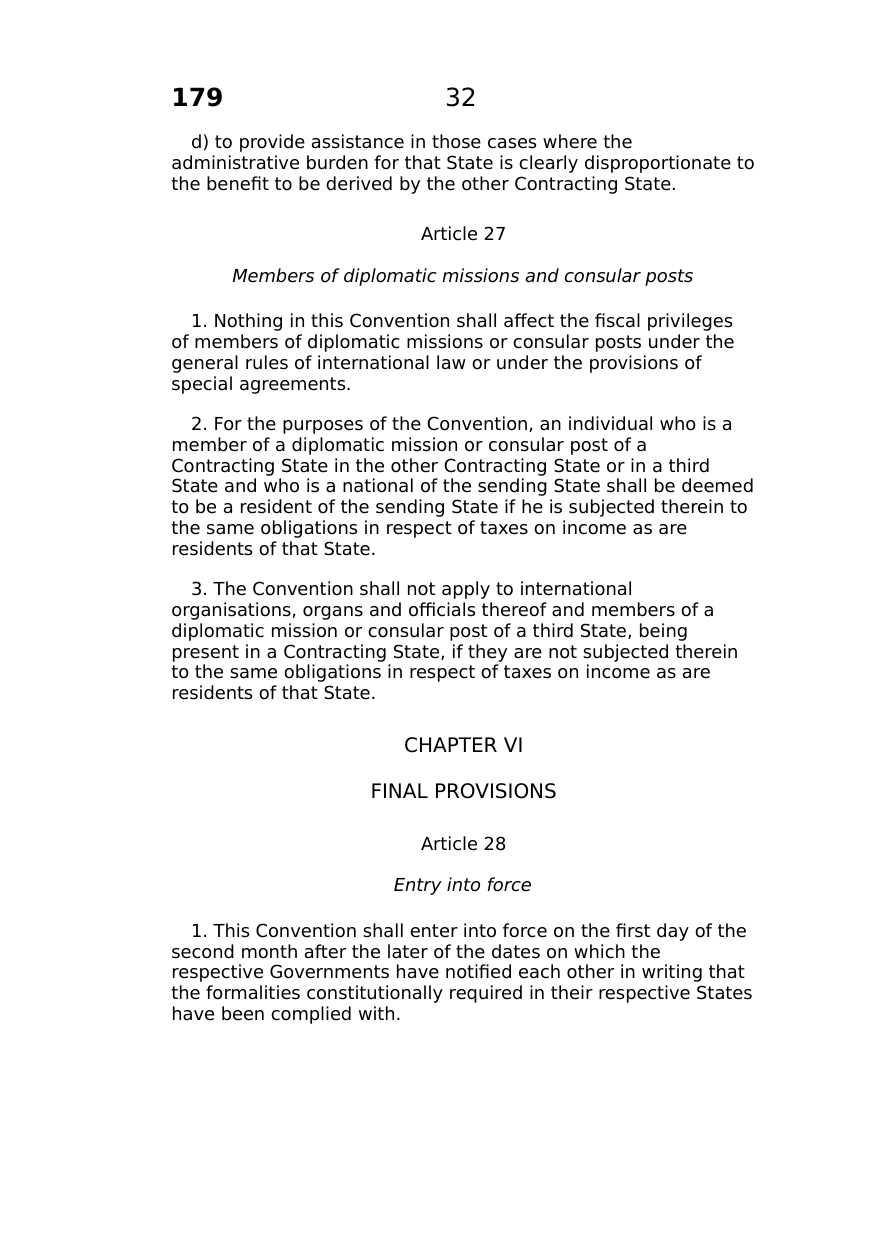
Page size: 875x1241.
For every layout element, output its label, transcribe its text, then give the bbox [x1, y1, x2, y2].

text 1. Nothing in this Convention shall affect the fiscal privileges of members of diplomatic missions or consular posts under the general rules of international law or under the provisions of special agreements. [171, 311, 756, 394]
text 3. The Convention shall not apply to international organisations, organs and officials thereof and members of a diplomatic mission or consular post of a third State, being present in a Contracting State, if they are not subjected therein to the same obligations in respect of taxes on income as are residents of that State. [171, 579, 756, 704]
subtitle Article 28 Entry into force [171, 834, 756, 896]
text 1. This Convention shall enter into force on the first day of the second month after the later of the dates on which the respective Governments have notified each other in writing that the formalities constitutionally required in their respective States have been complied with. [171, 921, 756, 1024]
text 2. For the purposes of the Convention, an individual who is a member of a diplomatic mission or consular post of a Contracting State in the other Contracting State or in a third State and who is a national of the sending State shall be deemed to be a resident of the sending State if he is subjected therein to the same obligations in respect of taxes on income as are residents of that State. [171, 414, 756, 559]
text d) to provide assistance in those cases where the administrative burden for that State is clearly disproportionate to the benefit to be derived by the other Contracting State. [171, 132, 756, 194]
subtitle Article 27 Members of diplomatic missions and consular posts [171, 224, 756, 286]
subtitle CHAPTER VI FINAL PROVISIONS [171, 734, 756, 804]
